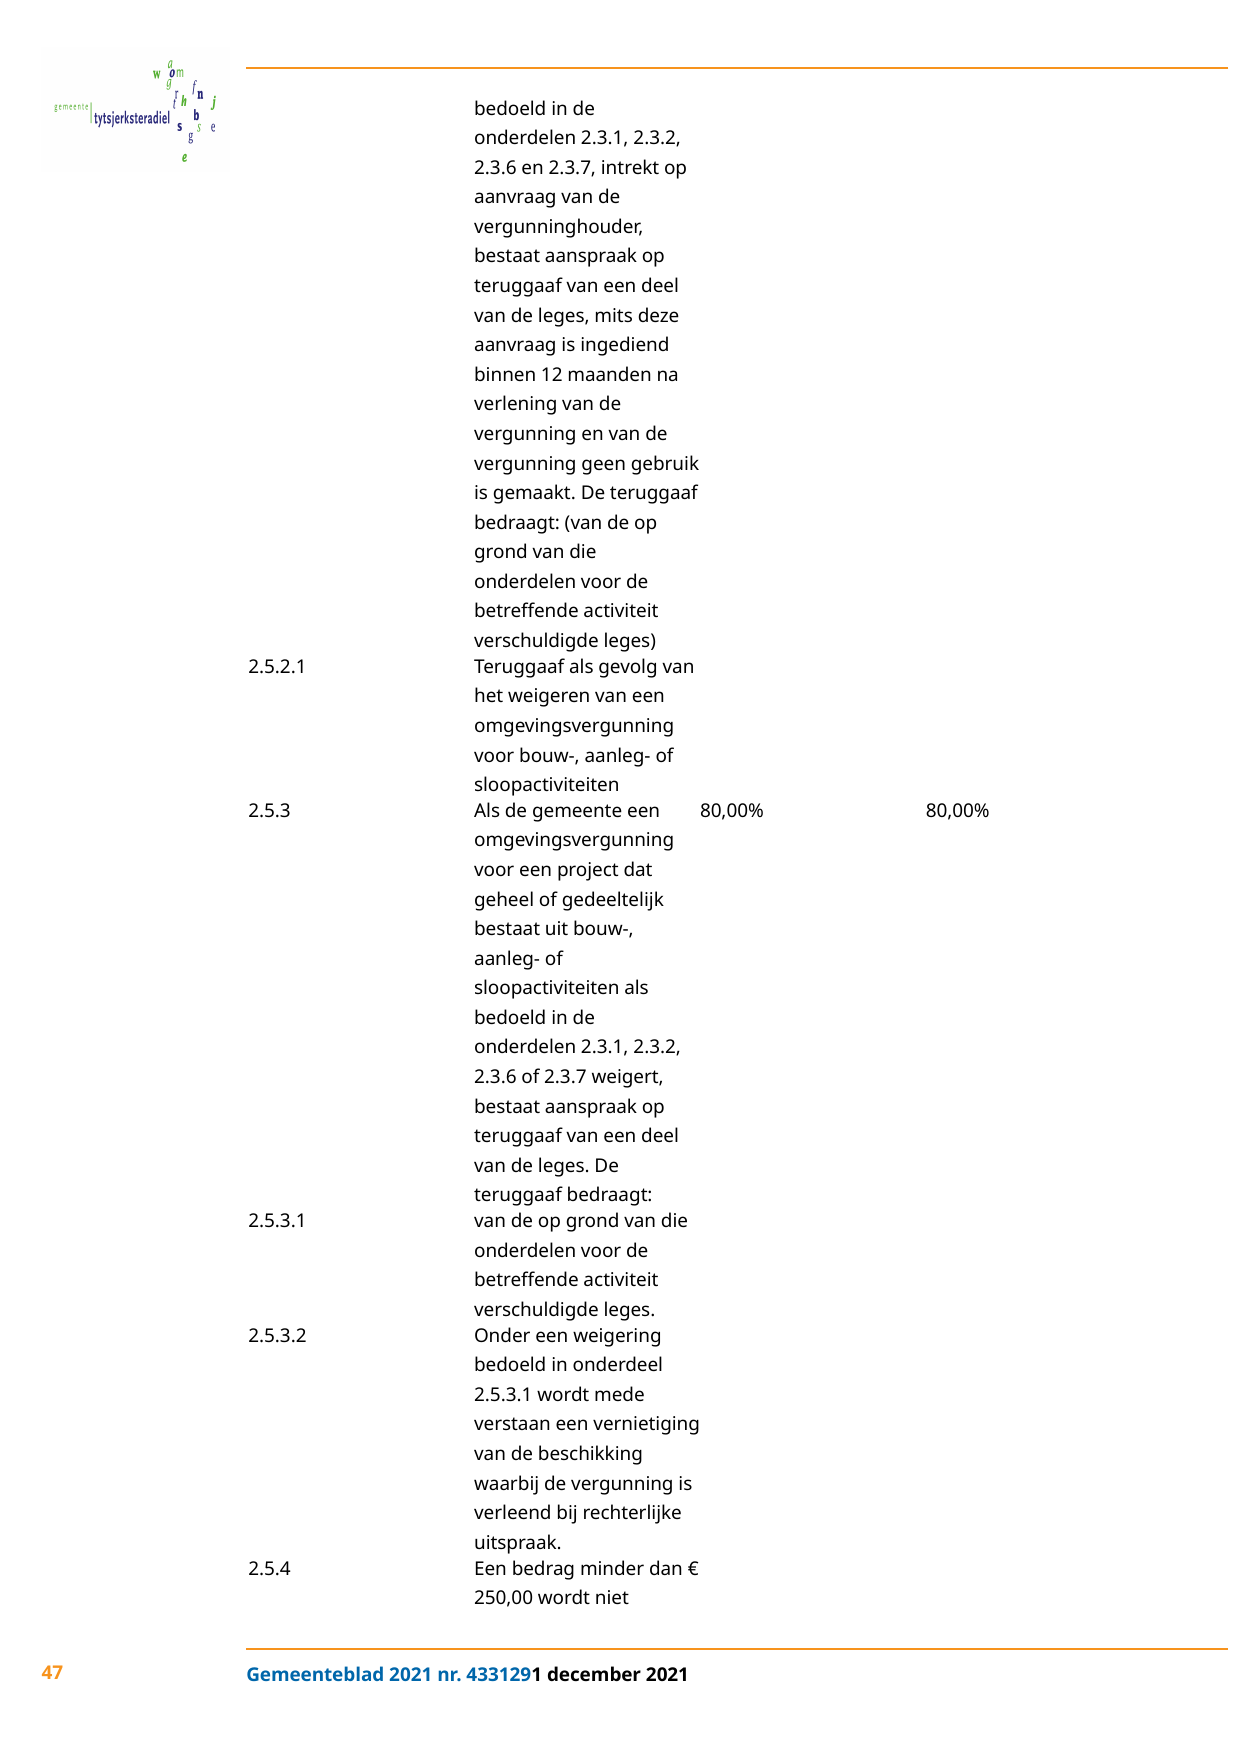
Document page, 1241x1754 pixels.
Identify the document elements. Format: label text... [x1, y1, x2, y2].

table_cell [926, 95, 1152, 653]
table_cell van de op grond van die onderdelen voor de betreffende activiteit verschuldigde leges. [474, 1208, 700, 1322]
table_cell [926, 1555, 1152, 1610]
table_cell Onder een weigering bedoeld in onderdeel 2.5.3.1 wordt mede verstaan een vernietiging van de beschikking waarbij de vergunning is verleend bij rechterlijke uitspraak. [474, 1322, 700, 1555]
table_cell 2.5.3 [248, 797, 474, 1207]
table_cell Als de gemeente een omgevingsvergunning voor een project dat geheel of gedeeltelijk bestaat uit bouw-, aanleg- of sloopactiviteiten als bedoeld in de onderdelen 2.3.1, 2.3.2, 2.3.6 of 2.3.7 weigert, bestaat aanspraak op teruggaaf van een deel van de leges. De teruggaaf bedraagt: [474, 797, 700, 1207]
table_cell [700, 1322, 926, 1555]
table_cell [700, 1208, 926, 1322]
table_cell 2.5.3.2 [248, 1322, 474, 1555]
table_cell [700, 95, 926, 653]
table_cell bedoeld in de onderdelen 2.3.1, 2.3.2, 2.3.6 en 2.3.7, intrekt op aanvraag van de vergunninghouder, bestaat aanspraak op teruggaaf van een deel van de leges, mits deze aanvraag is ingediend binnen 12 maanden na verlening van de vergunning en van de vergunning geen gebruik is gemaakt. De teruggaaf bedraagt: (van de op grond van die onderdelen voor de betreffende activiteit verschuldigde leges) [474, 95, 700, 653]
table_cell [926, 1322, 1152, 1555]
table_cell 80,00% [926, 797, 1152, 1207]
table_cell 2.5.4 [248, 1555, 474, 1610]
table_cell [700, 1555, 926, 1610]
picture [41, 47, 231, 172]
table_cell [926, 1208, 1152, 1322]
table_cell Teruggaaf als gevolg van het weigeren van een omgevingsvergunning voor bouw-, aanleg- of sloopactiviteiten [474, 653, 700, 797]
table_cell [926, 653, 1152, 797]
table_cell 2.5.2.1 [248, 653, 474, 797]
table_cell [248, 95, 474, 653]
table_cell 80,00% [700, 797, 926, 1207]
table_cell [700, 653, 926, 797]
table_cell 2.5.3.1 [248, 1208, 474, 1322]
table_cell Een bedrag minder dan € 250,00 wordt niet [474, 1555, 700, 1610]
